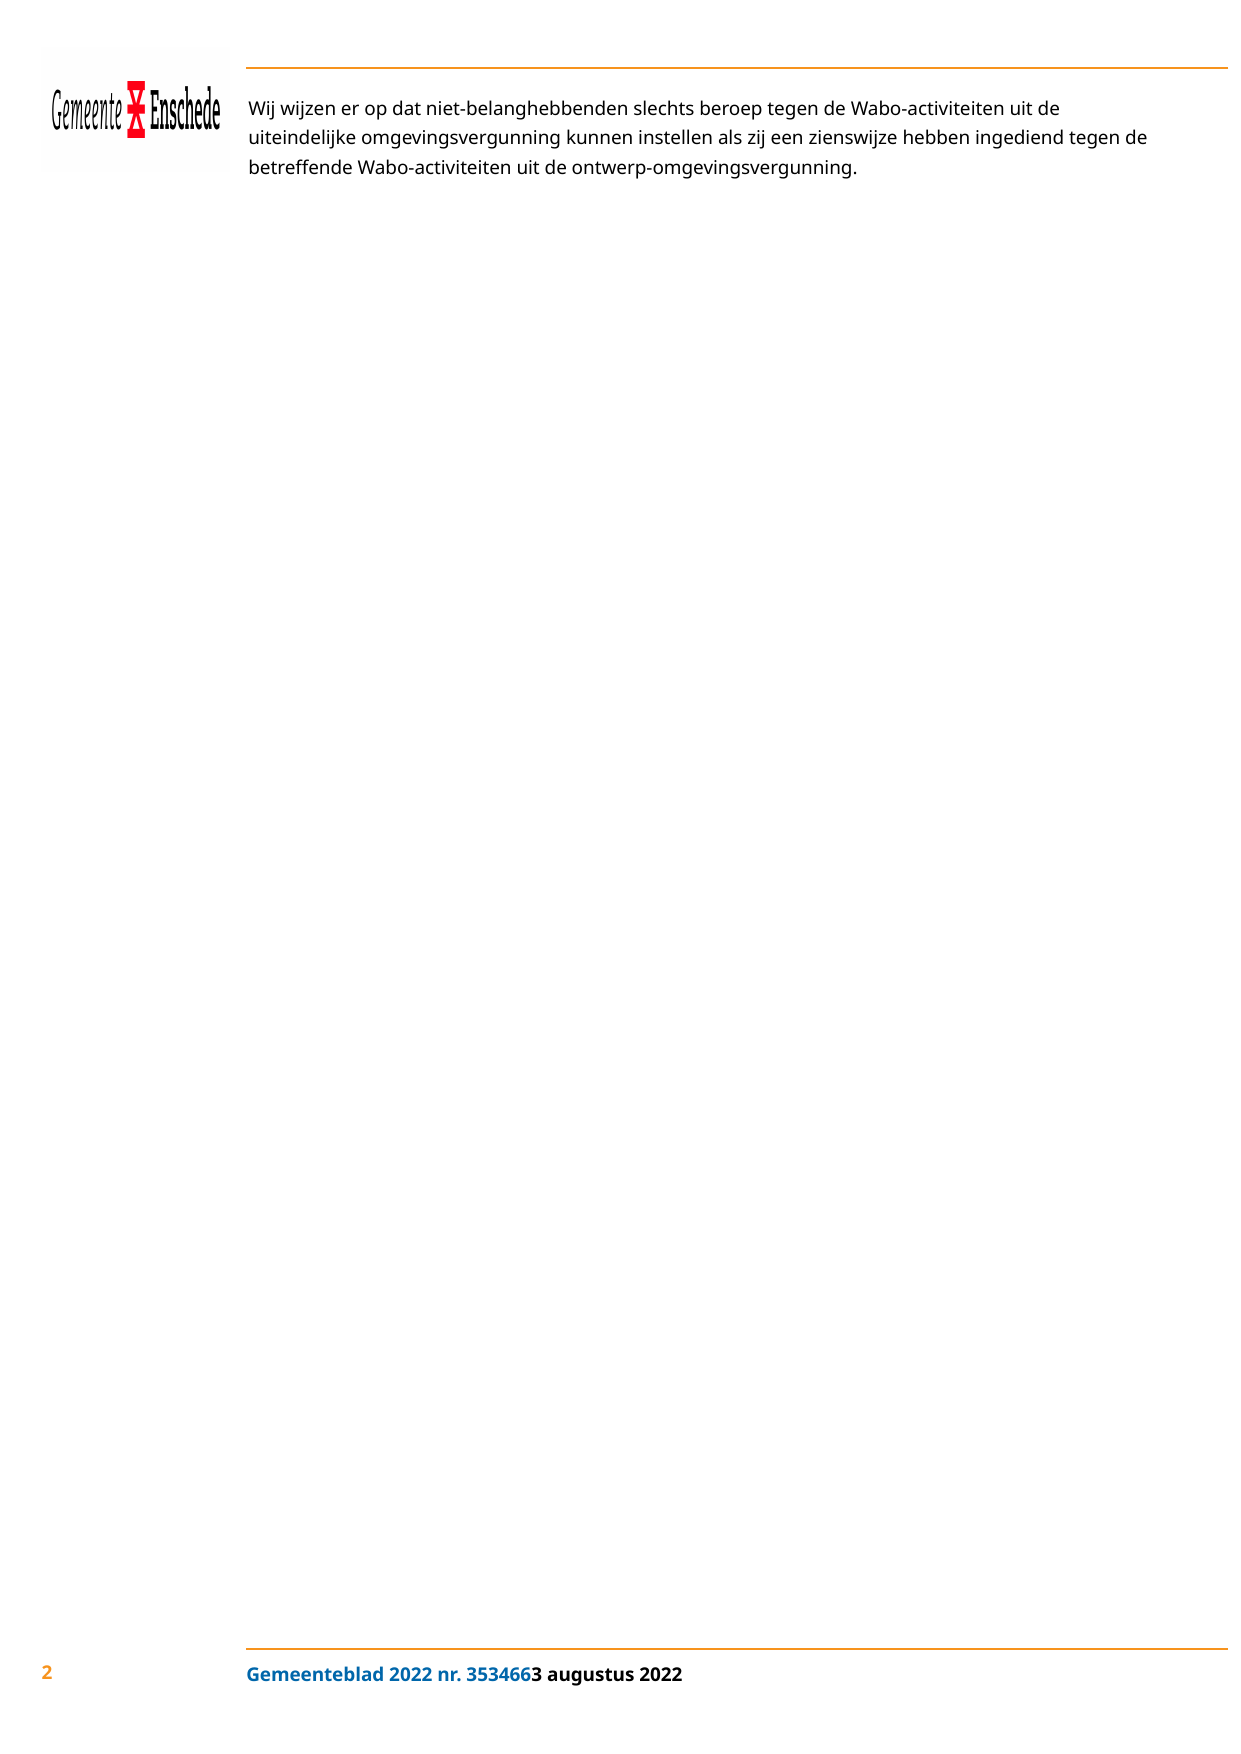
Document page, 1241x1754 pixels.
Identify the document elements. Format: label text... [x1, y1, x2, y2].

text Wij wijzen er op dat niet-belanghebbenden slechts beroep tegen de Wabo-activiteiten uit de uiteindelijke omgevingsvergunning kunnen instellen als zij een zienswijze hebben ingediend tegen de betreffende Wabo-activiteiten uit de ontwerp-omgevingsvergunning. [248, 95, 1152, 180]
picture [41, 47, 231, 172]
